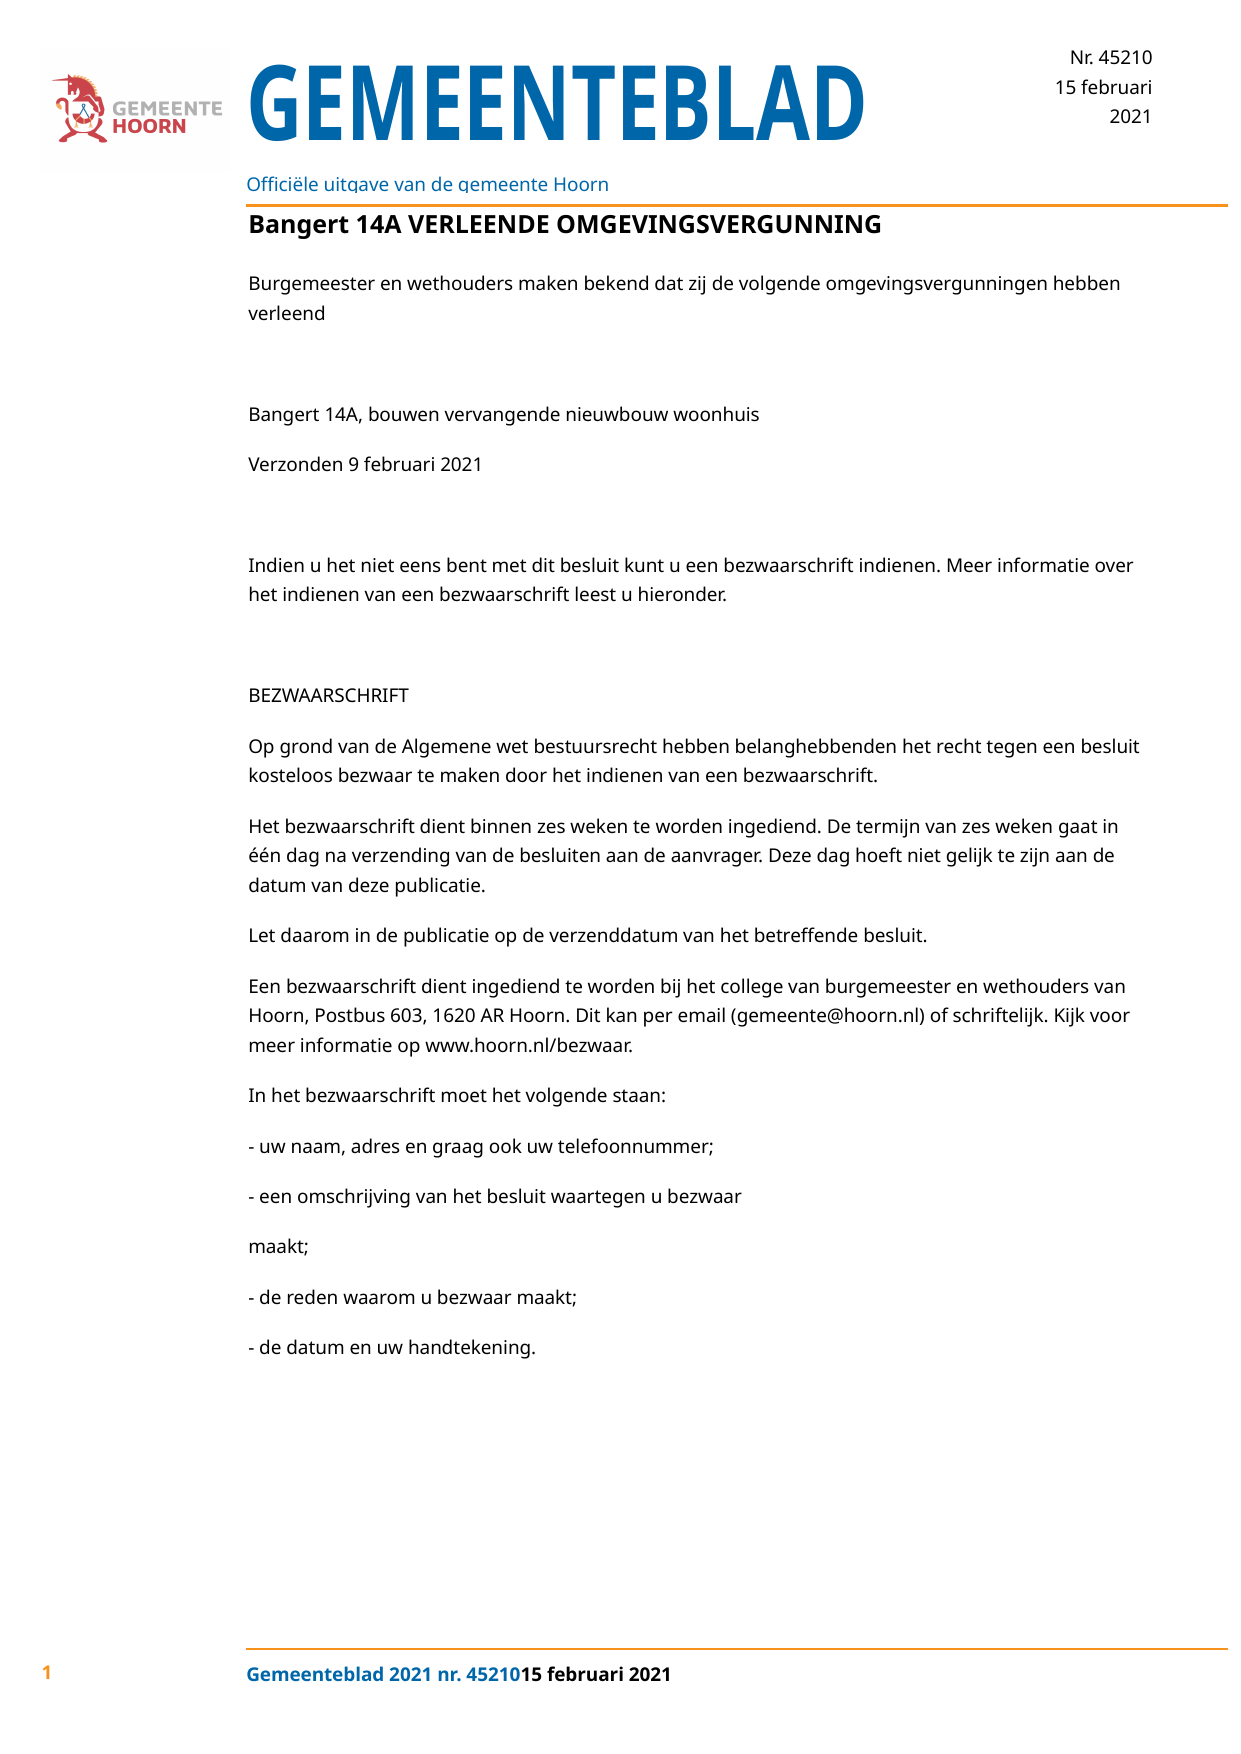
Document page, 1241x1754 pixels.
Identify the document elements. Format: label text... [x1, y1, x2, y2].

text - uw naam, adres en graag ook uw telefoonnummer; [248, 1133, 1152, 1158]
text Indien u het niet eens bent met dit besluit kunt u een bezwaarschrift indienen. Meer informatie over het indienen van een bezwaarschrift leest u hieronder. [248, 552, 1152, 607]
text Let daarom in de publicatie op de verzenddatum van het betreffende besluit. [248, 922, 1152, 948]
text maakt; [248, 1234, 1152, 1259]
text Verzonden 9 februari 2021 [248, 451, 1152, 477]
text Bangert 14A VERLEENDE OMGEVINGSVERGUNNING [248, 207, 1152, 241]
text Op grond van de Algemene wet bestuursrecht hebben belanghebbenden het recht tegen een besluit kosteloos bezwaar te maken door het indienen van een bezwaarschrift. [248, 733, 1152, 788]
text Een bezwaarschrift dient ingediend te worden bij het college van burgemeester en wethouders van Hoorn, Postbus 603, 1620 AR Hoorn. Dit kan per email (gemeente@hoorn.nl) of schriftelijk. Kijk voor meer informatie op www.hoorn.nl/bezwaar. [248, 973, 1152, 1058]
text BEZWAARSCHRIFT [248, 682, 1152, 708]
picture [41, 47, 231, 172]
text In het bezwaarschrift moet het volgende staan: [248, 1082, 1152, 1108]
text - de datum en uw handtekening. [248, 1334, 1152, 1360]
text - een omschrijving van het besluit waartegen u bezwaar [248, 1183, 1152, 1209]
text Bangert 14A, bouwen vervangende nieuwbouw woonhuis [248, 401, 1152, 426]
text - de reden waarom u bezwaar maakt; [248, 1284, 1152, 1310]
text Burgemeester en wethouders maken bekend dat zij de volgende omgevingsvergunningen hebben verleend [248, 270, 1152, 326]
text Het bezwaarschrift dient binnen zes weken te worden ingediend. De termijn van zes weken gaat in één dag na verzending van de besluiten aan de aanvrager. Deze dag hoeft niet gelijk te zijn aan de datum van deze publicatie. [248, 813, 1152, 898]
